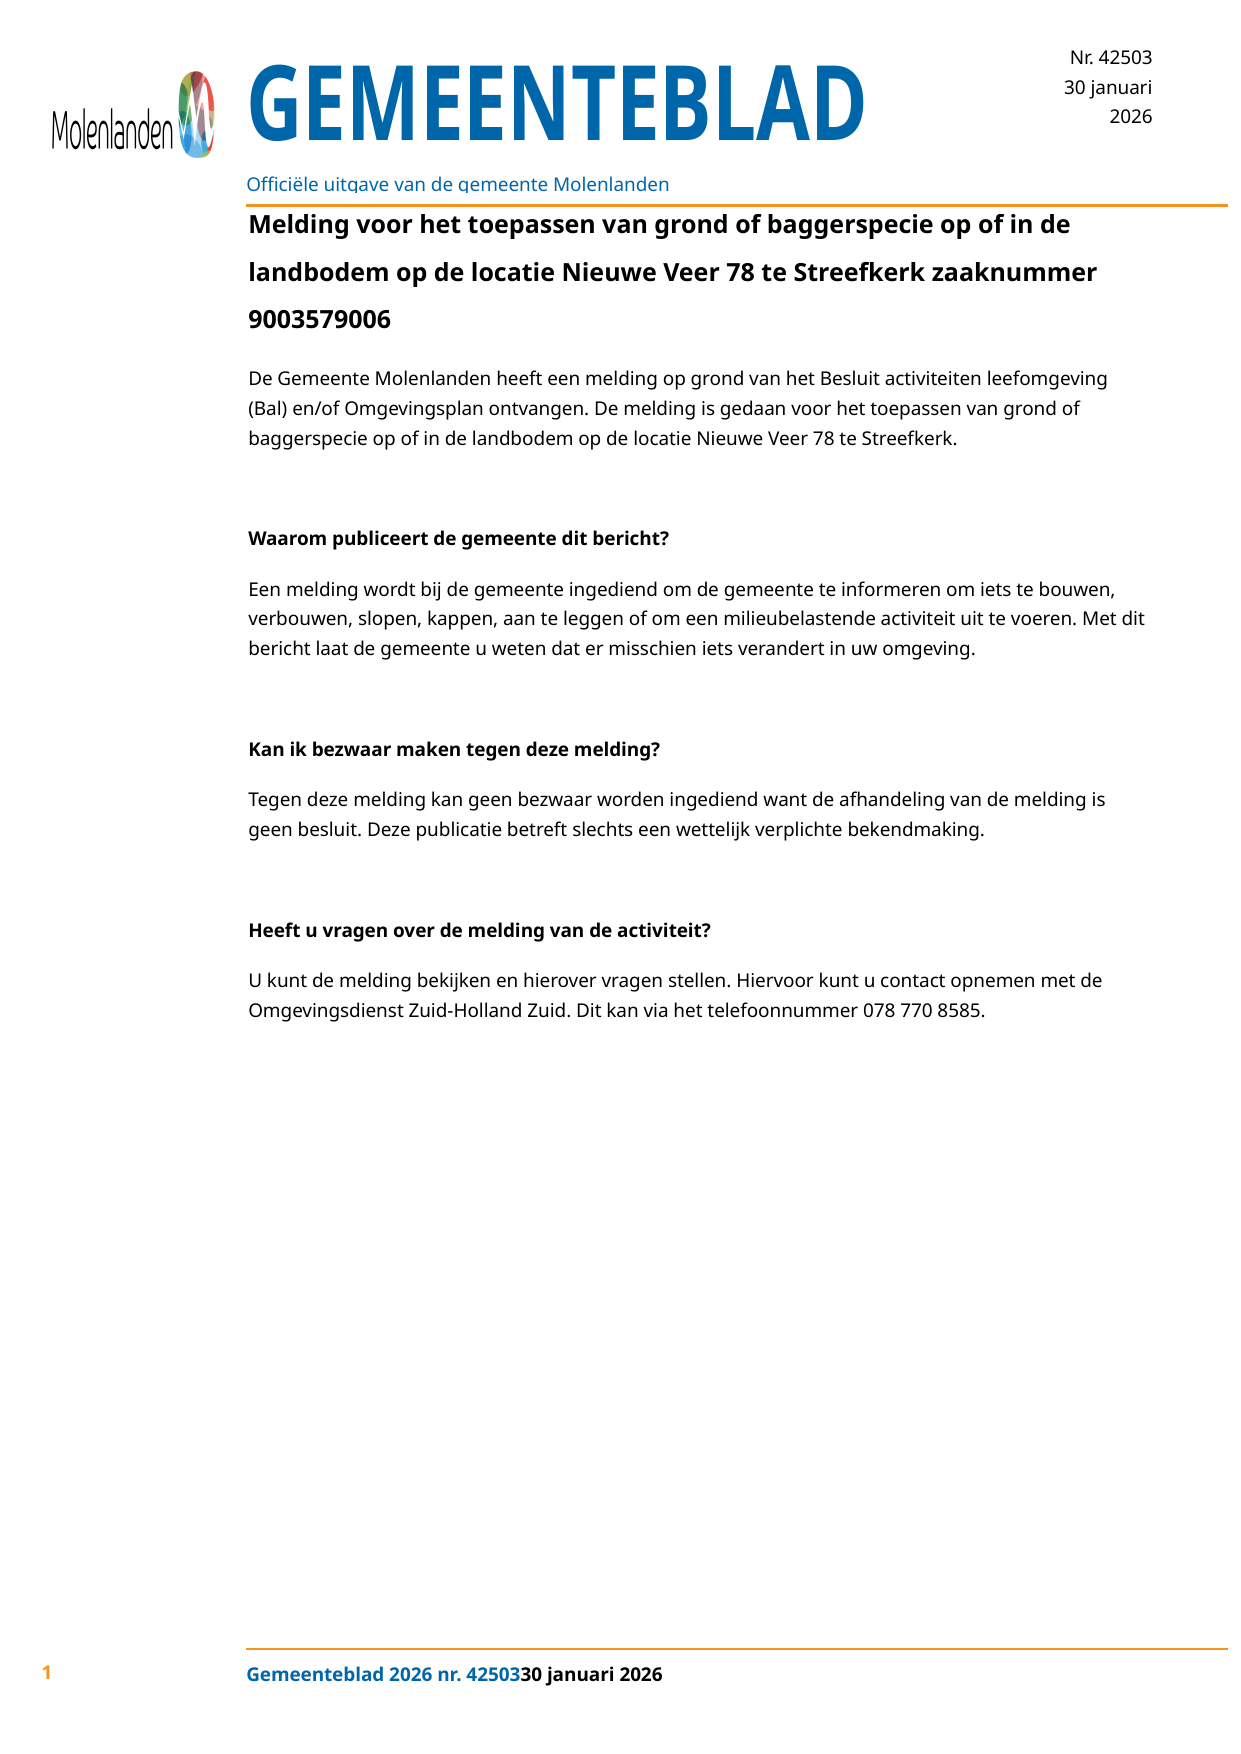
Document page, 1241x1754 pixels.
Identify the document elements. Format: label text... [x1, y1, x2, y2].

text Melding voor het toepassen van grond of baggerspecie op of in de landbodem op de locatie Nieuwe Veer 78 te Streefkerk zaaknummer 9003579006 [248, 207, 1152, 336]
text Tegen deze melding kan geen bezwaar worden ingediend want de afhandeling van de melding is geen besluit. Deze publicatie betreft slechts een wettelijk verplichte bekendmaking. [248, 786, 1152, 842]
text Heeft u vragen over de melding van de activiteit? [248, 917, 1152, 942]
text Kan ik bezwaar maken tegen deze melding? [248, 736, 1152, 762]
text U kunt de melding bekijken en hierover vragen stellen. Hiervoor kunt u contact opnemen met de Omgevingsdienst Zuid-Holland Zuid. Dit kan via het telefoonnummer 078 770 8585. [248, 967, 1152, 1022]
text De Gemeente Molenlanden heeft een melding op grond van het Besluit activiteiten leefomgeving (Bal) en/of Omgevingsplan ontvangen. De melding is gedaan voor het toepassen van grond of baggerspecie op of in de landbodem op de locatie Nieuwe Veer 78 te Streefkerk. [248, 366, 1152, 450]
text Waarom publiceert de gemeente dit bericht? [248, 526, 1152, 551]
picture [41, 47, 231, 172]
text Een melding wordt bij de gemeente ingediend om de gemeente te informeren om iets te bouwen, verbouwen, slopen, kappen, aan te leggen of om een milieubelastende activiteit uit te voeren. Met dit bericht laat de gemeente u weten dat er misschien iets verandert in uw omgeving. [248, 576, 1152, 661]
